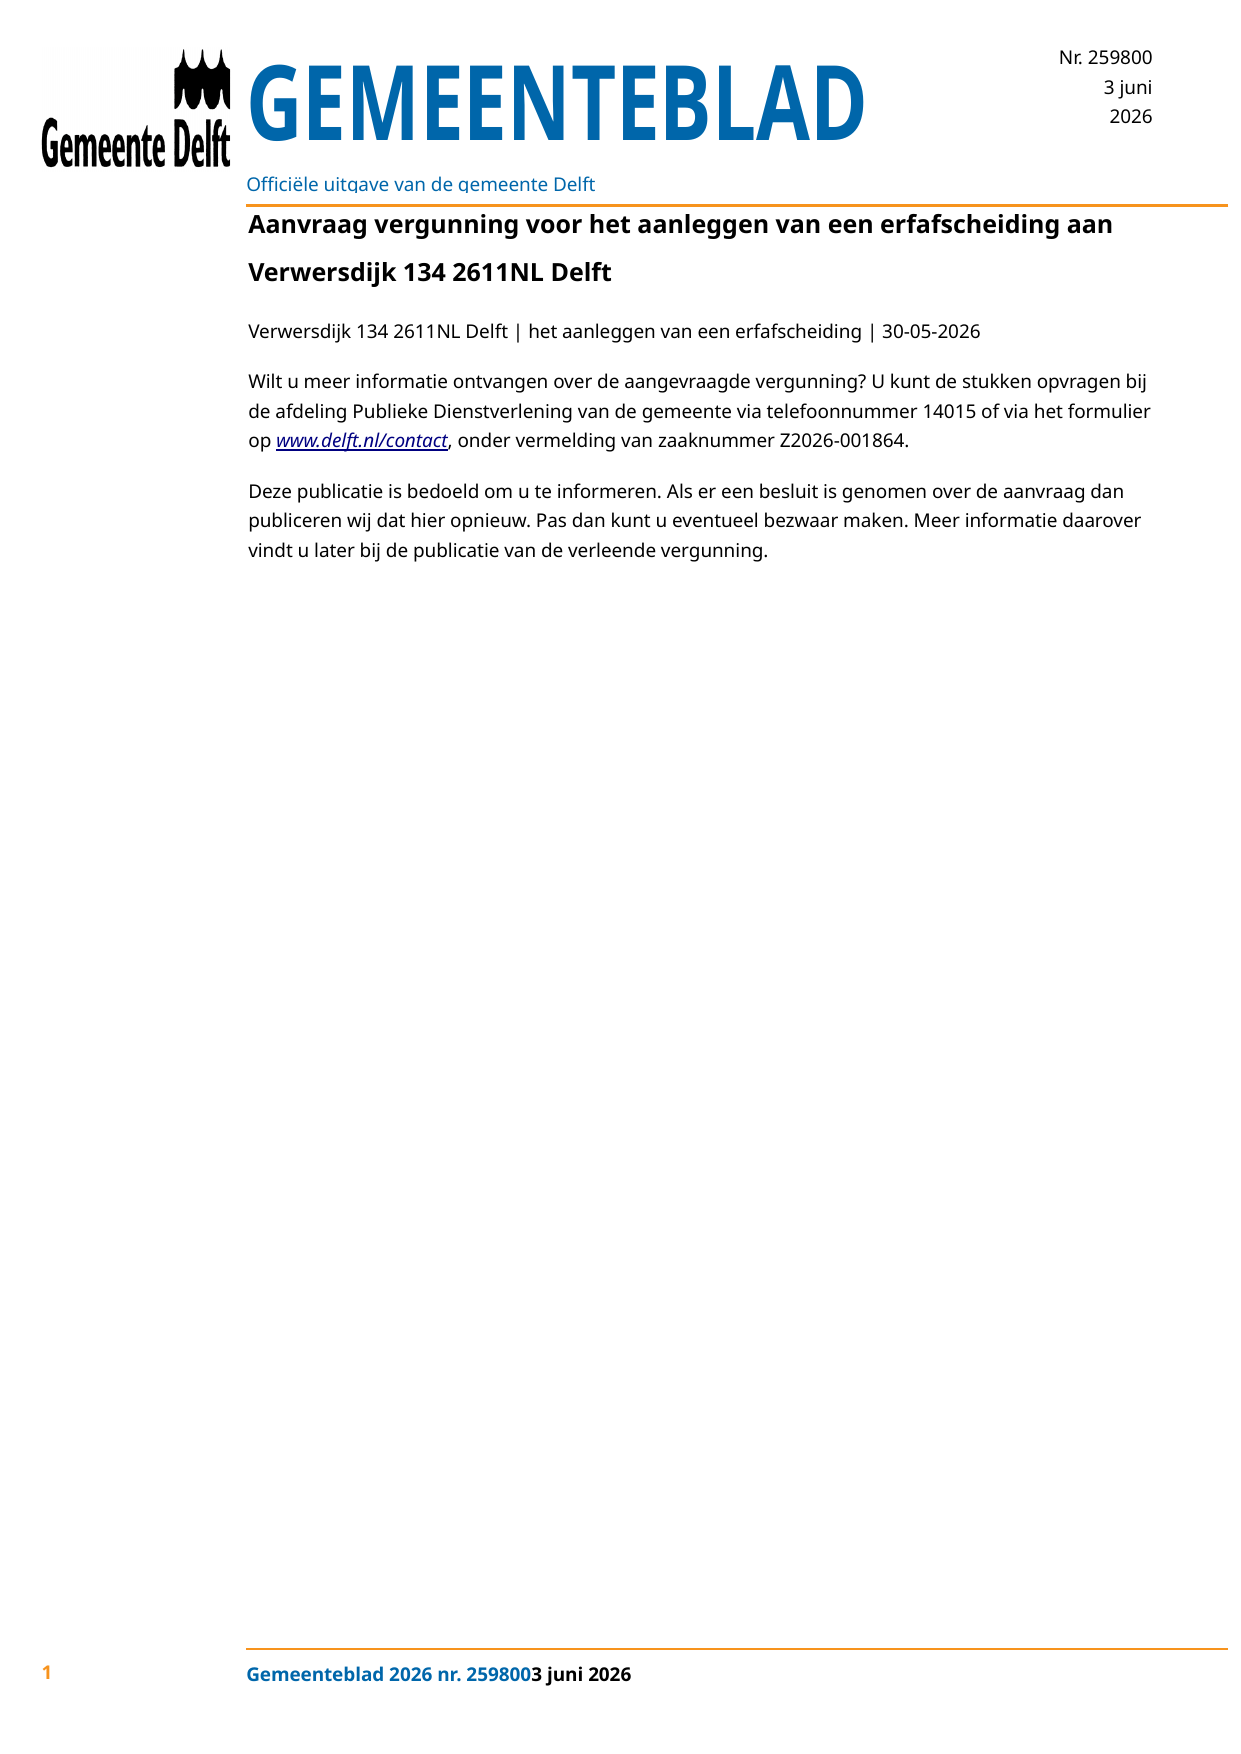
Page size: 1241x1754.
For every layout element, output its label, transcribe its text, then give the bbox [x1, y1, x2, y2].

text Wilt u meer informatie ontvangen over de aangevraagde vergunning? U kunt de stukken opvragen bij de afdeling Publieke Dienstverlening van de gemeente via telefoonnummer 14015 of via het formulier op www.delft.nl/contact, onder vermelding van zaaknummer Z2026-001864. [248, 368, 1152, 453]
text Deze publicatie is bedoeld om u te informeren. Als er een besluit is genomen over de aanvraag dan publiceren wij dat hier opnieuw. Pas dan kunt u eventueel bezwaar maken. Meer informatie daarover vindt u later bij de publicatie van de verleende vergunning. [248, 478, 1152, 563]
picture [41, 47, 231, 172]
text Verwersdijk 134 2611NL Delft | het aanleggen van een erfafscheiding | 30-05-2026 [248, 318, 1152, 344]
text Aanvraag vergunning voor het aanleggen van een erfafscheiding aan Verwersdijk 134 2611NL Delft [248, 207, 1152, 288]
